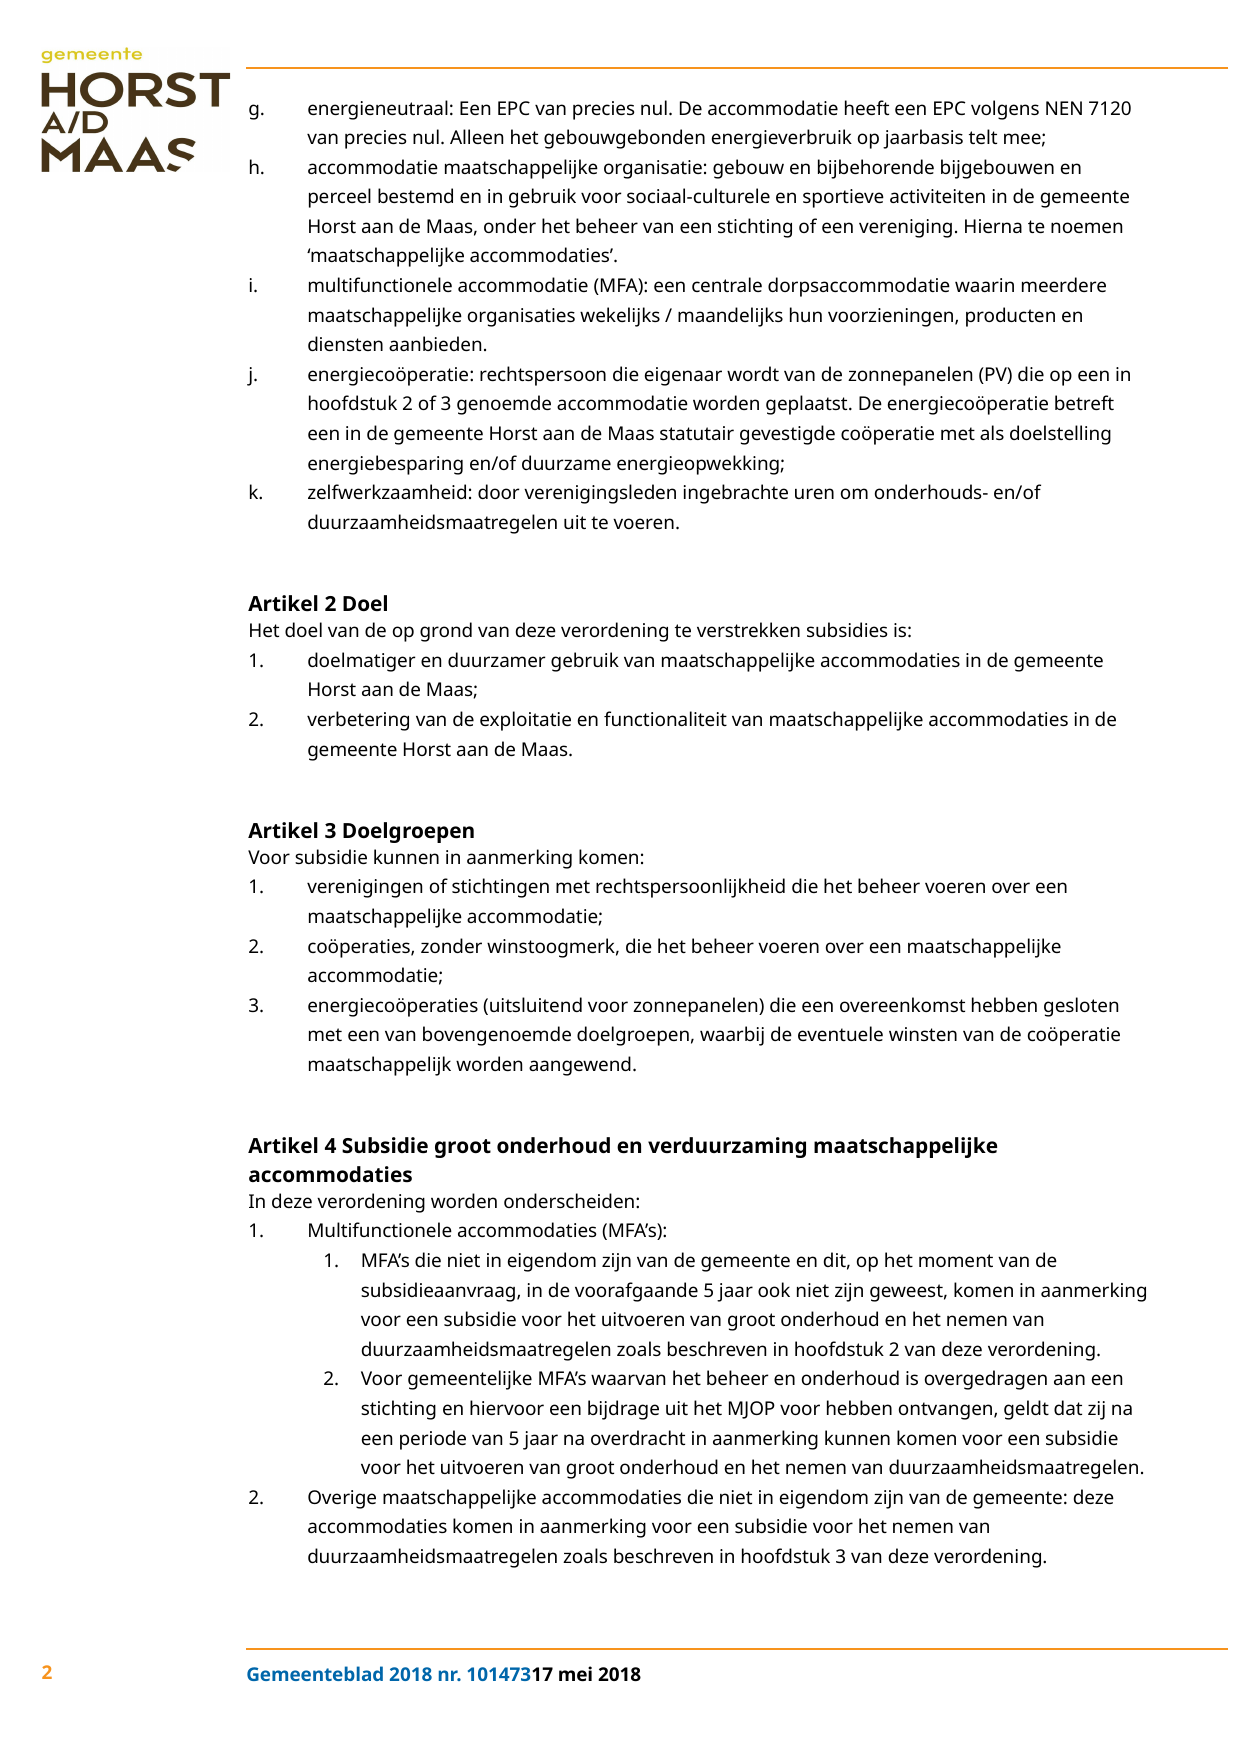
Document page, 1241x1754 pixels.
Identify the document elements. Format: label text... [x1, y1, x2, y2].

list Overige maatschappelijke accommodaties die niet in eigendom zijn van de gemeente: deze accommodaties komen in aanmerking voor een subsidie voor het nemen van duurzaamheidsmaatregelen zoals beschreven in hoofdstuk 3 van deze verordening. [248, 1484, 1152, 1569]
list Multifunctionele accommodaties (MFA’s): [248, 1218, 1152, 1243]
list MFA’s die niet in eigendom zijn van de gemeente en dit, op het moment van de subsidieaanvraag, in de voorafgaande 5 jaar ook niet zijn geweest, komen in aanmerking voor een subsidie voor het uitvoeren van groot onderhoud en het nemen van duurzaamheidsmaatregelen zoals beschreven in hoofdstuk 2 van deze verordening. [323, 1247, 1152, 1362]
text Voor subsidie kunnen in aanmerking komen: [248, 844, 1152, 870]
text Het doel van de op grond van deze verordening te verstrekken subsidies is: [248, 617, 1152, 643]
list verbetering van de exploitatie en functionaliteit van maatschappelijke accommodaties in de gemeente Horst aan de Maas. [248, 706, 1152, 761]
text Artikel 3 Doelgroepen [248, 816, 1152, 844]
list Voor gemeentelijke MFA’s waarvan het beheer en onderhoud is overgedragen aan een stichting en hiervoor een bijdrage uit het MJOP voor hebben ontvangen, geldt dat zij na een periode van 5 jaar na overdracht in aanmerking kunnen komen voor een subsidie voor het uitvoeren van groot onderhoud en het nemen van duurzaamheidsmaatregelen. [323, 1366, 1152, 1480]
text Artikel 4 Subsidie groot onderhoud en verduurzaming maatschappelijke accommodaties [248, 1131, 1152, 1188]
text Artikel 2 Doel [248, 589, 1152, 617]
list doelmatiger en duurzamer gebruik van maatschappelijke accommodaties in de gemeente Horst aan de Maas; [248, 647, 1152, 702]
list energiecoöperaties (uitsluitend voor zonnepanelen) die een overeenkomst hebben gesloten met een van bovengenoemde doelgroepen, waarbij de eventuele winsten van de coöperatie maatschappelijk worden aangewend. [248, 992, 1152, 1077]
list energieneutraal: Een EPC van precies nul. De accommodatie heeft een EPC volgens NEN 7120 van precies nul. Alleen het gebouwgebonden energieverbruik op jaarbasis telt mee; [248, 95, 1152, 150]
list coöperaties, zonder winstoogmerk, die het beheer voeren over een maatschappelijke accommodatie; [248, 933, 1152, 988]
picture [41, 47, 231, 172]
list accommodatie maatschappelijke organisatie: gebouw en bijbehorende bijgebouwen en perceel bestemd en in gebruik voor sociaal-culturele en sportieve activiteiten in de gemeente Horst aan de Maas, onder het beheer van een stichting of een vereniging. Hierna te noemen ‘maatschappelijke accommodaties’. [248, 154, 1152, 268]
list verenigingen of stichtingen met rechtspersoonlijkheid die het beheer voeren over een maatschappelijke accommodatie; [248, 874, 1152, 929]
text In deze verordening worden onderscheiden: [248, 1188, 1152, 1214]
list energiecoöperatie: rechtspersoon die eigenaar wordt van de zonnepanelen (PV) die op een in hoofdstuk 2 of 3 genoemde accommodatie worden geplaatst. De energiecoöperatie betreft een in de gemeente Horst aan de Maas statutair gevestigde coöperatie met als doelstelling energiebesparing en/of duurzame energieopwekking; [248, 361, 1152, 476]
list multifunctionele accommodatie (MFA): een centrale dorpsaccommodatie waarin meerdere maatschappelijke organisaties wekelijks / maandelijks hun voorzieningen, producten en diensten aanbieden. [248, 272, 1152, 357]
list zelfwerkzaamheid: door verenigingsleden ingebrachte uren om onderhouds- en/of duurzaamheidsmaatregelen uit te voeren. [248, 479, 1152, 535]
